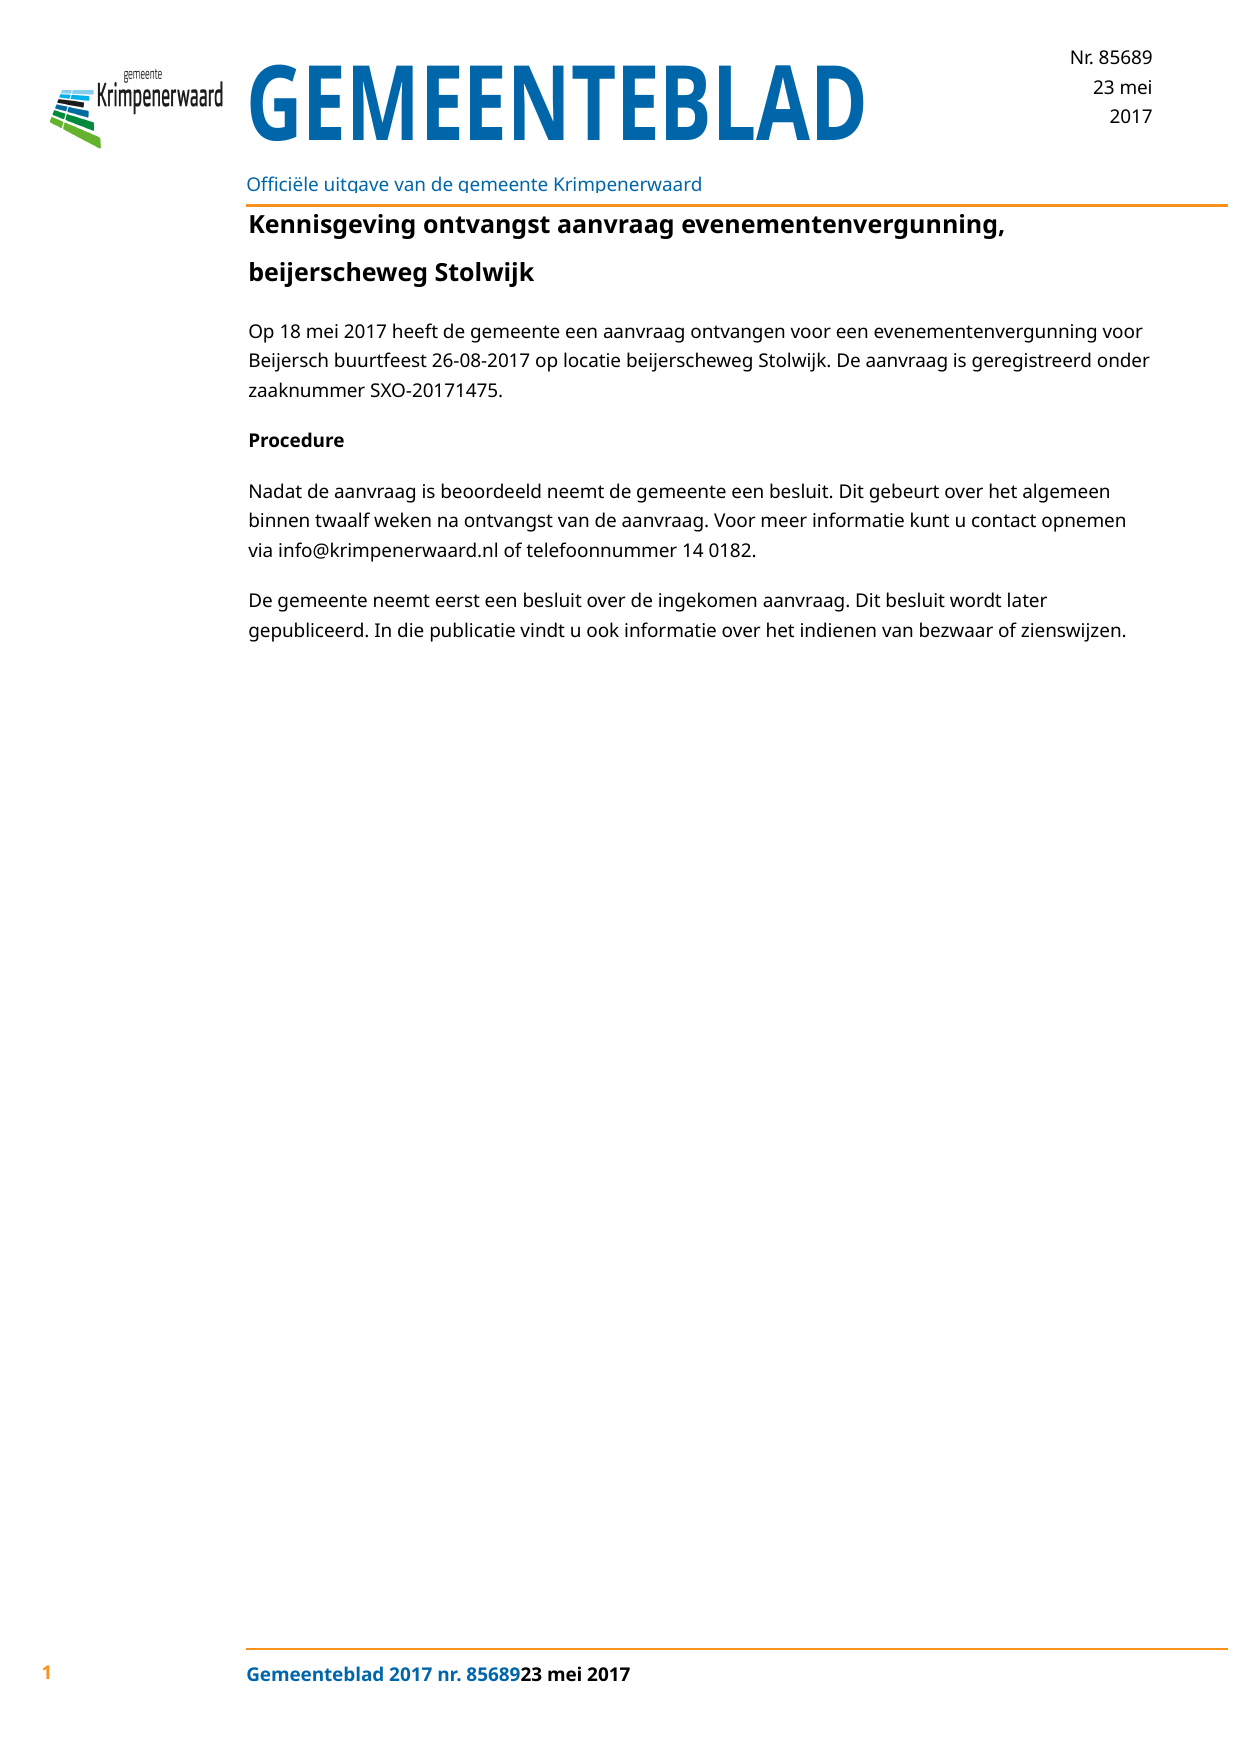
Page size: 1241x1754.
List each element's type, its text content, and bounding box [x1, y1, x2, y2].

text Op 18 mei 2017 heeft de gemeente een aanvraag ontvangen voor een evenementenvergunning voor Beijersch buurtfeest 26-08-2017 op locatie beijerscheweg Stolwijk. De aanvraag is geregistreerd onder zaaknummer SXO-20171475. [248, 318, 1152, 403]
text De gemeente neemt eerst een besluit over de ingekomen aanvraag. Dit besluit wordt later gepubliceerd. In die publicatie vindt u ook informatie over het indienen van bezwaar of zienswijzen. [248, 587, 1152, 643]
picture [41, 47, 231, 172]
text Procedure [248, 427, 1152, 453]
text Kennisgeving ontvangst aanvraag evenementenvergunning, beijerscheweg Stolwijk [248, 207, 1152, 288]
text Nadat de aanvraag is beoordeeld neemt de gemeente een besluit. Dit gebeurt over het algemeen binnen twaalf weken na ontvangst van de aanvraag. Voor meer informatie kunt u contact opnemen via info@krimpenerwaard.nl of telefoonnummer 14 0182. [248, 478, 1152, 563]
